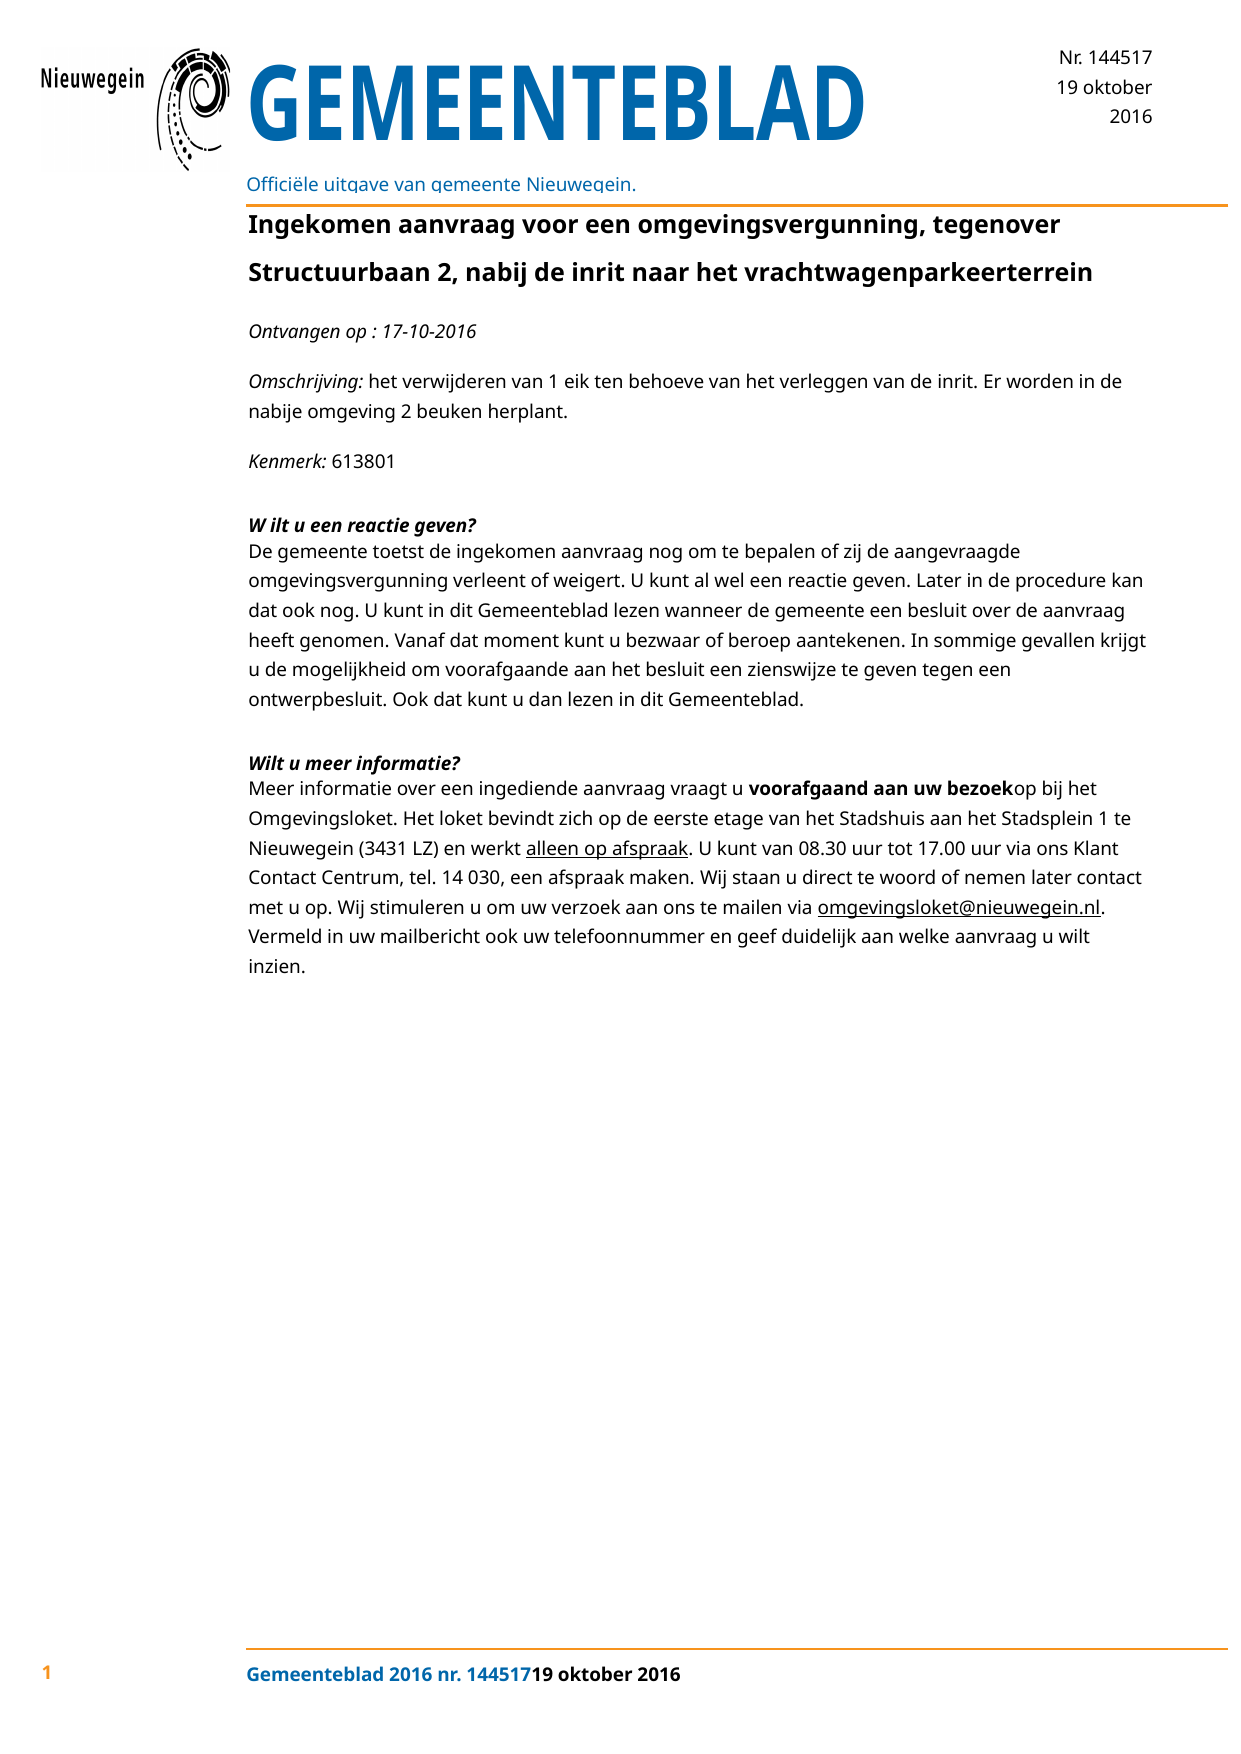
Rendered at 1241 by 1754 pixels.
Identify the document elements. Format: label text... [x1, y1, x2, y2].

text W ilt u een reactie geven? [248, 512, 1152, 538]
text Meer informatie over een ingediende aanvraag vraagt u voorafgaand aan uw bezoekop bij het Omgevingsloket. Het loket bevindt zich op de eerste etage van het Stadshuis aan het Stadsplein 1 te Nieuwegein (3431 LZ) en werkt alleen op afspraak. U kunt van 08.30 uur tot 17.00 uur via ons Klant Contact Centrum, tel. 14 030, een afspraak maken. Wij staan u direct te woord of nemen later contact met u op. Wij stimuleren u om uw verzoek aan ons te mailen via omgevingsloket@nieuwegein.nl. Vermeld in uw mailbericht ook uw telefoonnummer en geef duidelijk aan welke aanvraag u wilt inzien. [248, 776, 1152, 979]
picture [41, 47, 231, 172]
text Omschrijving: het verwijderen van 1 eik ten behoeve van het verleggen van de inrit. Er worden in de nabije omgeving 2 beuken herplant. [248, 368, 1152, 424]
text Ingekomen aanvraag voor een omgevingsvergunning, tegenover Structuurbaan 2, nabij de inrit naar het vrachtwagenparkeerterrein [248, 207, 1152, 288]
text Ontvangen op : 17-10-2016 [248, 318, 1152, 344]
text Kenmerk: 613801 [248, 448, 1152, 474]
text De gemeente toetst de ingekomen aanvraag nog om te bepalen of zij de aangevraagde omgevingsvergunning verleent of weigert. U kunt al wel een reactie geven. Later in de procedure kan dat ook nog. U kunt in dit Gemeenteblad lezen wanneer de gemeente een besluit over de aanvraag heeft genomen. Vanaf dat moment kunt u bezwaar of beroep aantekenen. In sommige gevallen krijgt u de mogelijkheid om voorafgaande aan het besluit een zienswijze te geven tegen een ontwerpbesluit. Ook dat kunt u dan lezen in dit Gemeenteblad. [248, 538, 1152, 712]
text Wilt u meer informatie? [248, 750, 1152, 776]
